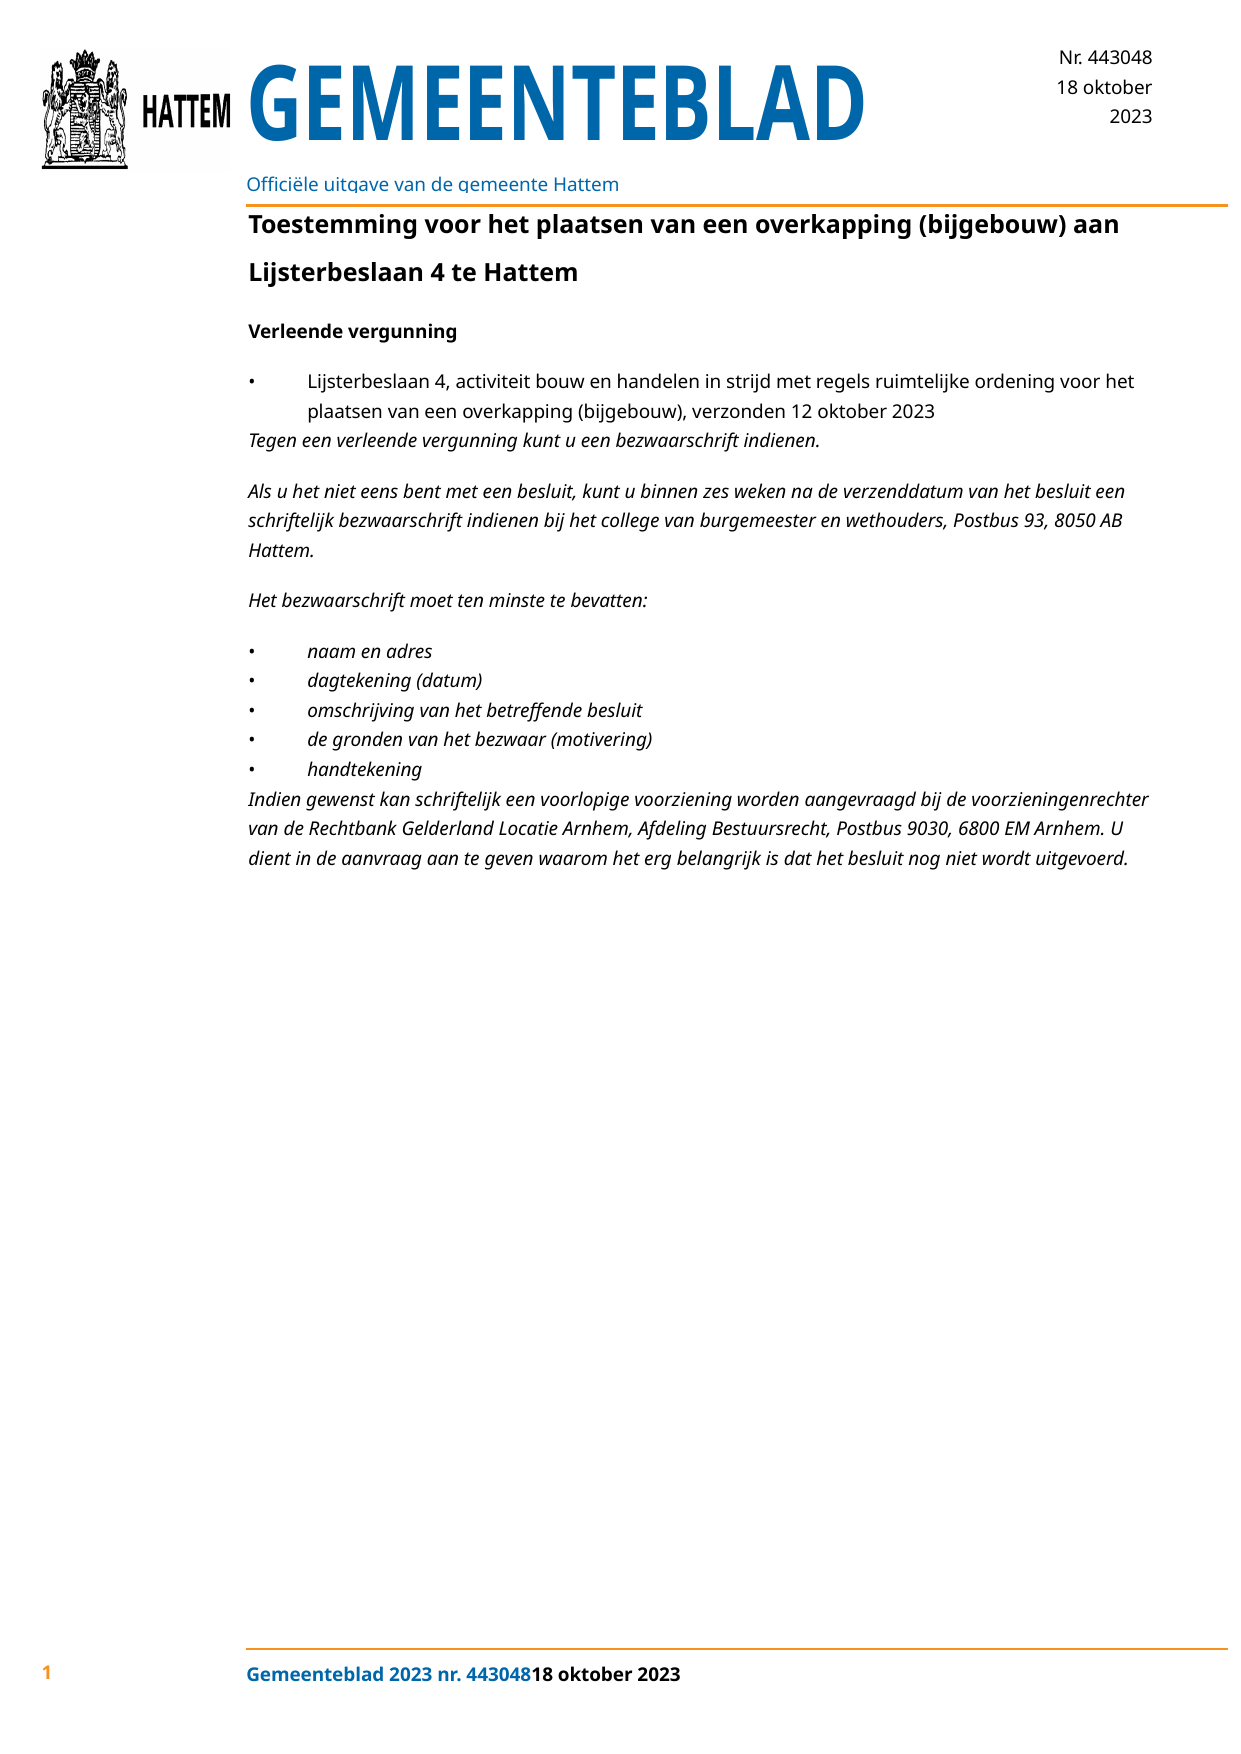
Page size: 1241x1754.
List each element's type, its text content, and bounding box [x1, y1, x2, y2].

text Indien gewenst kan schriftelijk een voorlopige voorziening worden aangevraagd bij de voorzieningenrechter van de Rechtbank Gelderland Locatie Arnhem, Afdeling Bestuursrecht, Postbus 9030, 6800 EM Arnhem. U dient in de aanvraag aan te geven waarom het erg belangrijk is dat het besluit nog niet wordt uitgevoerd. [248, 786, 1152, 871]
list dagtekening (datum) [248, 667, 1152, 693]
text Verleende vergunning [248, 318, 1152, 344]
list naam en adres [248, 638, 1152, 664]
text Als u het niet eens bent met een besluit, kunt u binnen zes weken na de verzenddatum van het besluit een schriftelijk bezwaarschrift indienen bij het college van burgemeester en wethouders, Postbus 93, 8050 AB Hattem. [248, 478, 1152, 563]
picture [41, 47, 231, 172]
text Het bezwaarschrift moet ten minste te bevatten: [248, 587, 1152, 613]
list omschrijving van het betreffende besluit [248, 697, 1152, 723]
list de gronden van het bezwaar (motivering) [248, 727, 1152, 752]
list Lijsterbeslaan 4, activiteit bouw en handelen in strijd met regels ruimtelijke ordening voor het plaatsen van een overkapping (bijgebouw), verzonden 12 oktober 2023 [248, 368, 1152, 424]
text Tegen een verleende vergunning kunt u een bezwaarschrift indienen. [248, 427, 1152, 453]
list handtekening [248, 756, 1152, 782]
text Toestemming voor het plaatsen van een overkapping (bijgebouw) aan Lijsterbeslaan 4 te Hattem [248, 207, 1152, 288]
